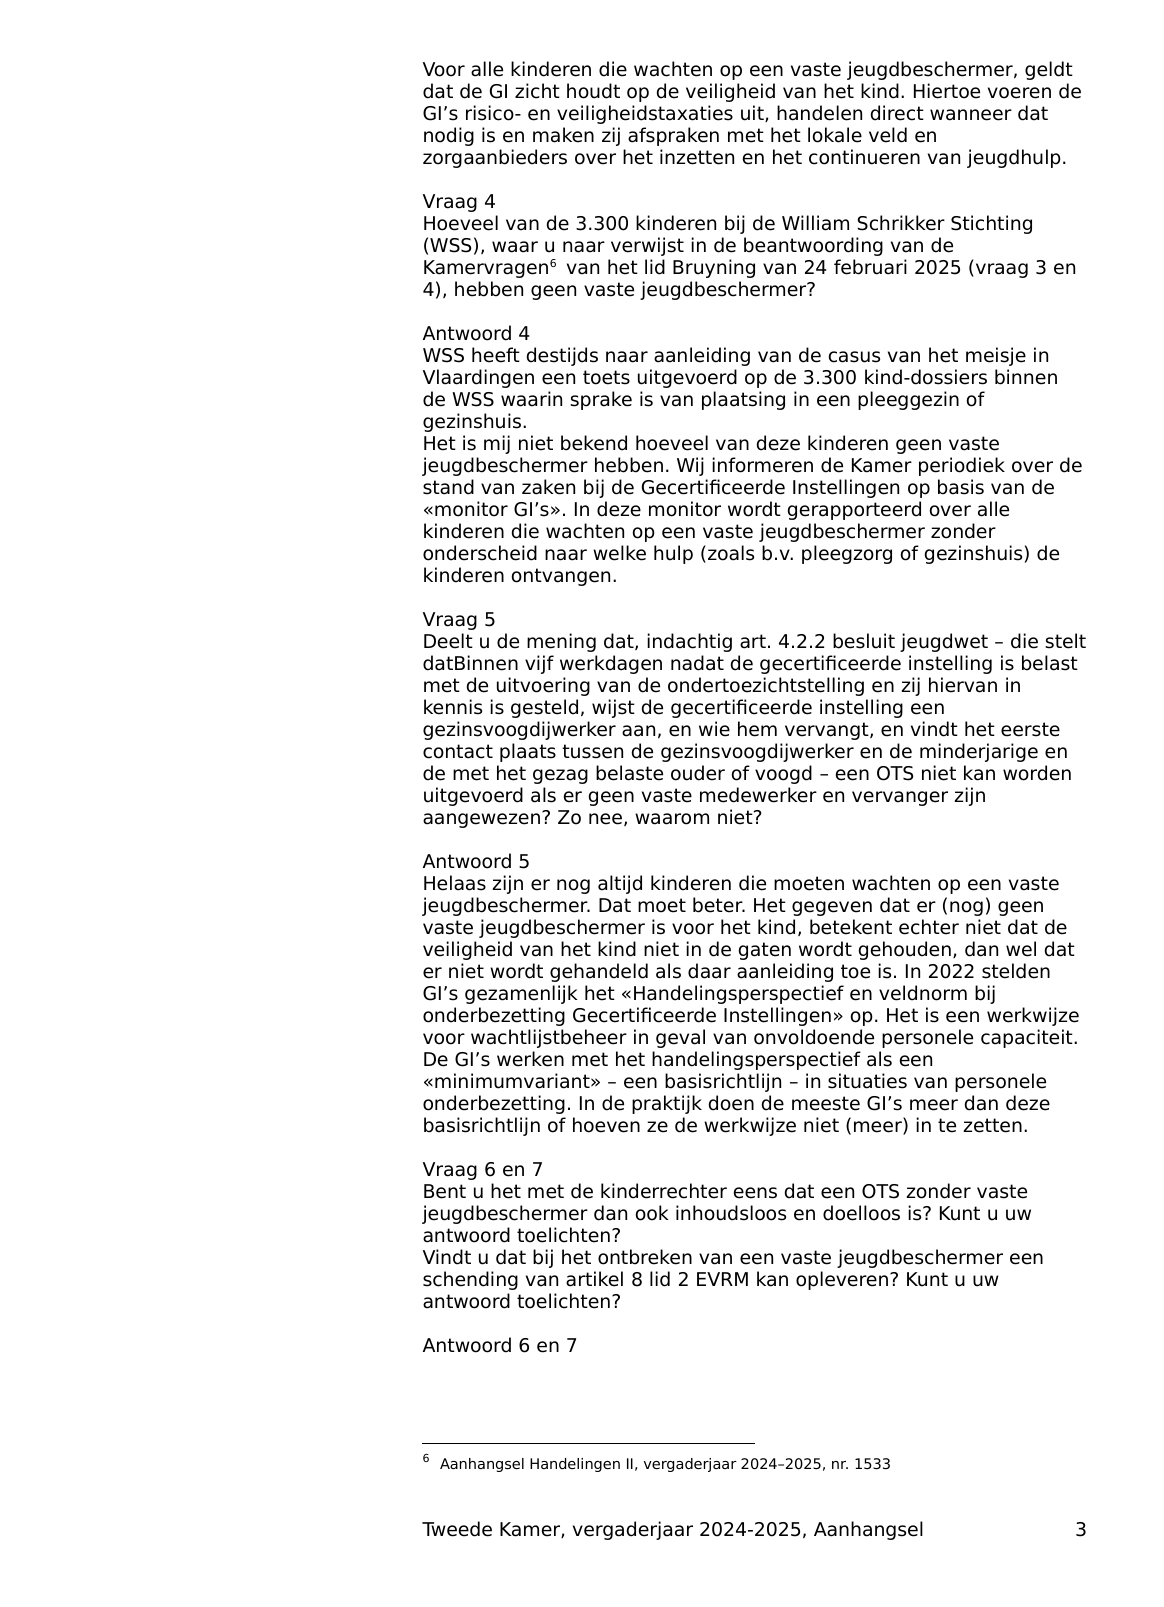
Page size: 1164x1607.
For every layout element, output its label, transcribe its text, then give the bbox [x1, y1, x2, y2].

text Vindt u dat bij het ontbreken van een vaste jeugdbeschermer een schending van artikel 8 lid 2 EVRM kan opleveren? Kunt u uw antwoord toelichten? [422, 1247, 1087, 1313]
text Vraag 6 en 7 [422, 1159, 1087, 1181]
text Bent u het met de kinderrechter eens dat een OTS zonder vaste jeugdbeschermer dan ook inhoudsloos en doelloos is? Kunt u uw antwoord toelichten? [422, 1181, 1087, 1247]
text Vraag 4 [422, 191, 1087, 213]
text Deelt u de mening dat, indachtig art. 4.2.2 besluit jeugdwet – die stelt datBinnen vijf werkdagen nadat de gecertificeerde instelling is belast met de uitvoering van de ondertoezichtstelling en zij hiervan in kennis is gesteld, wijst de gecertificeerde instelling een gezinsvoogdijwerker aan, en wie hem vervangt, en vindt het eerste contact plaats tussen de gezinsvoogdijwerker en de minderjarige en de met het gezag belaste ouder of voogd – een OTS niet kan worden uitgevoerd als er geen vaste medewerker en vervanger zijn aangewezen? Zo nee, waarom niet? [422, 631, 1087, 829]
text Het is mij niet bekend hoeveel van deze kinderen geen vaste jeugdbeschermer hebben. Wij informeren de Kamer periodiek over de stand van zaken bij de Gecertificeerde Instellingen op basis van de «monitor GI’s». In deze monitor wordt gerapporteerd over alle kinderen die wachten op een vaste jeugdbeschermer zonder onderscheid naar welke hulp (zoals b.v. pleegzorg of gezinshuis) de kinderen ontvangen. [422, 433, 1087, 587]
text Antwoord 6 en 7 [422, 1335, 1087, 1357]
text Antwoord 4 [422, 323, 1087, 345]
text Antwoord 5 [422, 851, 1087, 873]
text Vraag 5 [422, 609, 1087, 631]
text Helaas zijn er nog altijd kinderen die moeten wachten op een vaste jeugdbeschermer. Dat moet beter. Het gegeven dat er (nog) geen vaste jeugdbeschermer is voor het kind, betekent echter niet dat de veiligheid van het kind niet in de gaten wordt gehouden, dan wel dat er niet wordt gehandeld als daar aanleiding toe is. In 2022 stelden GI’s gezamenlijk het «Handelingsperspectief en veldnorm bij onderbezetting Gecertificeerde Instellingen» op. Het is een werkwijze voor wachtlijstbeheer in geval van onvoldoende personele capaciteit. De GI’s werken met het handelingsperspectief als een «minimumvariant» – een basisrichtlijn – in situaties van personele onderbezetting. In de praktijk doen de meeste GI’s meer dan deze basisrichtlijn of hoeven ze de werkwijze niet (meer) in te zetten. [422, 873, 1087, 1137]
text Voor alle kinderen die wachten op een vaste jeugdbeschermer, geldt dat de GI zicht houdt op de veiligheid van het kind. Hiertoe voeren de GI’s risico- en veiligheidstaxaties uit, handelen direct wanneer dat nodig is en maken zij afspraken met het lokale veld en zorgaanbieders over het inzetten en het continueren van jeugdhulp. [422, 59, 1087, 169]
text Hoeveel van de 3.300 kinderen bij de William Schrikker Stichting (WSS), waar u naar verwijst in de beantwoording van de Kamervragen van het lid Bruyning van 24 februari 2025 (vraag 3 en 4), hebben geen vaste jeugdbeschermer? [422, 213, 1087, 301]
text WSS heeft destijds naar aanleiding van de casus van het meisje in Vlaardingen een toets uitgevoerd op de 3.300 kind-dossiers binnen de WSS waarin sprake is van plaatsing in een pleeggezin of gezinshuis. [422, 345, 1087, 433]
text Aanhangsel Handelingen II, vergaderjaar 2024–2025, nr. 1533 [422, 1452, 1087, 1474]
